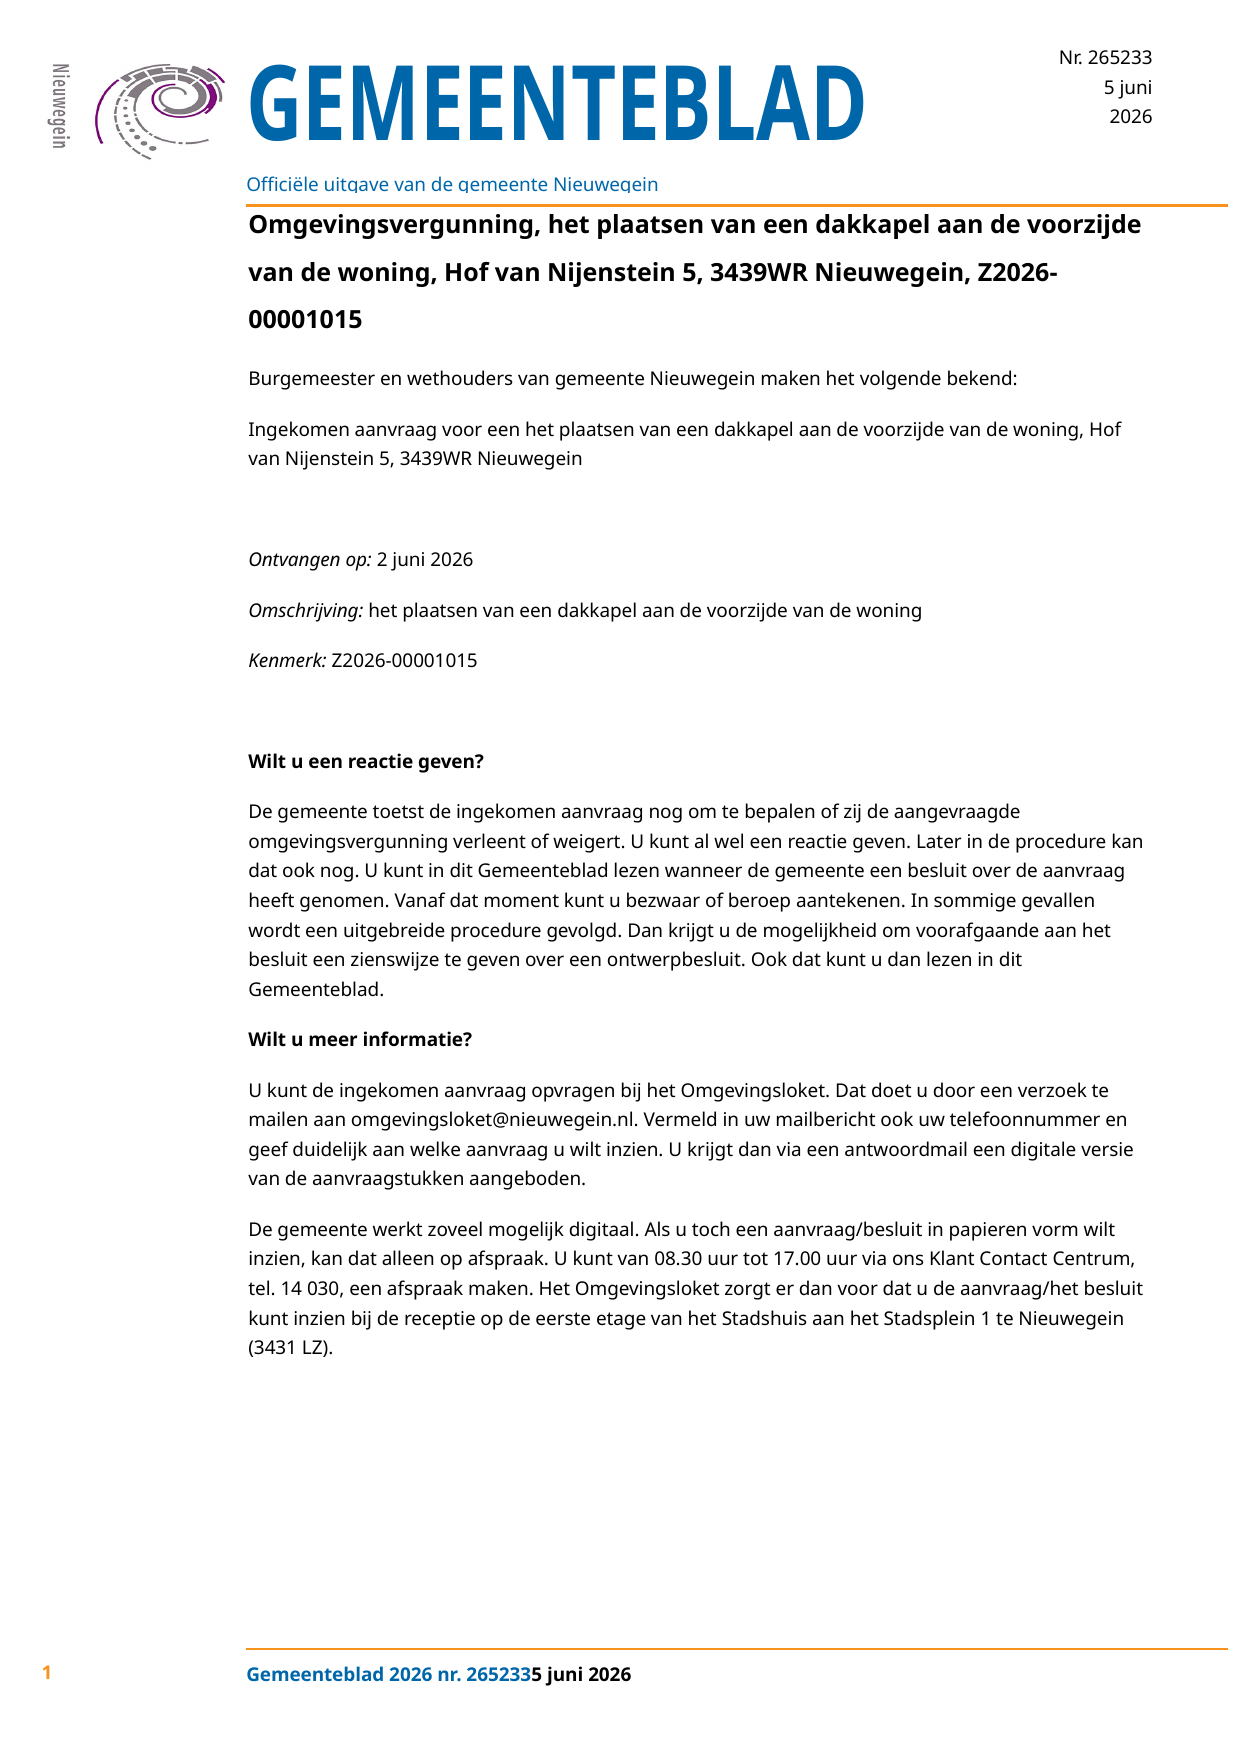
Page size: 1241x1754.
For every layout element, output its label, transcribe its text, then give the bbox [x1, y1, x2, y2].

text Ontvangen op: 2 juni 2026 [248, 546, 1152, 572]
text Kenmerk: Z2026-00001015 [248, 647, 1152, 673]
text Wilt u een reactie geven? [248, 748, 1152, 774]
text De gemeente werkt zoveel mogelijk digitaal. Als u toch een aanvraag/besluit in papieren vorm wilt inzien, kan dat alleen op afspraak. U kunt van 08.30 uur tot 17.00 uur via ons Klant Contact Centrum, tel. 14 030, een afspraak maken. Het Omgevingsloket zorgt er dan voor dat u de aanvraag/het besluit kunt inzien bij de receptie op de eerste etage van het Stadshuis aan het Stadsplein 1 te Nieuwegein (3431 LZ). [248, 1216, 1152, 1360]
text Ingekomen aanvraag voor een het plaatsen van een dakkapel aan de voorzijde van de woning, Hof van Nijenstein 5, 3439WR Nieuwegein [248, 416, 1152, 471]
text Omgevingsvergunning, het plaatsen van een dakkapel aan de voorzijde van de woning, Hof van Nijenstein 5, 3439WR Nieuwegein, Z2026-00001015 [248, 207, 1152, 336]
text Burgemeester en wethouders van gemeente Nieuwegein maken het volgende bekend: [248, 366, 1152, 391]
text Omschrijving: het plaatsen van een dakkapel aan de voorzijde van de woning [248, 597, 1152, 622]
text U kunt de ingekomen aanvraag opvragen bij het Omgevingsloket. Dat doet u door een verzoek te mailen aan omgevingsloket@nieuwegein.nl. Vermeld in uw mailbericht ook uw telefoonnummer en geef duidelijk aan welke aanvraag u wilt inzien. U krijgt dan via een antwoordmail een digitale versie van de aanvraagstukken aangeboden. [248, 1077, 1152, 1191]
picture [41, 47, 231, 172]
text De gemeente toetst de ingekomen aanvraag nog om te bepalen of zij de aangevraagde omgevingsvergunning verleent of weigert. U kunt al wel een reactie geven. Later in de procedure kan dat ook nog. U kunt in dit Gemeenteblad lezen wanneer de gemeente een besluit over de aanvraag heeft genomen. Vanaf dat moment kunt u bezwaar of beroep aantekenen. In sommige gevallen wordt een uitgebreide procedure gevolgd. Dan krijgt u de mogelijkheid om voorafgaande aan het besluit een zienswijze te geven over een ontwerpbesluit. Ook dat kunt u dan lezen in dit Gemeenteblad. [248, 798, 1152, 1002]
text Wilt u meer informatie? [248, 1026, 1152, 1052]
